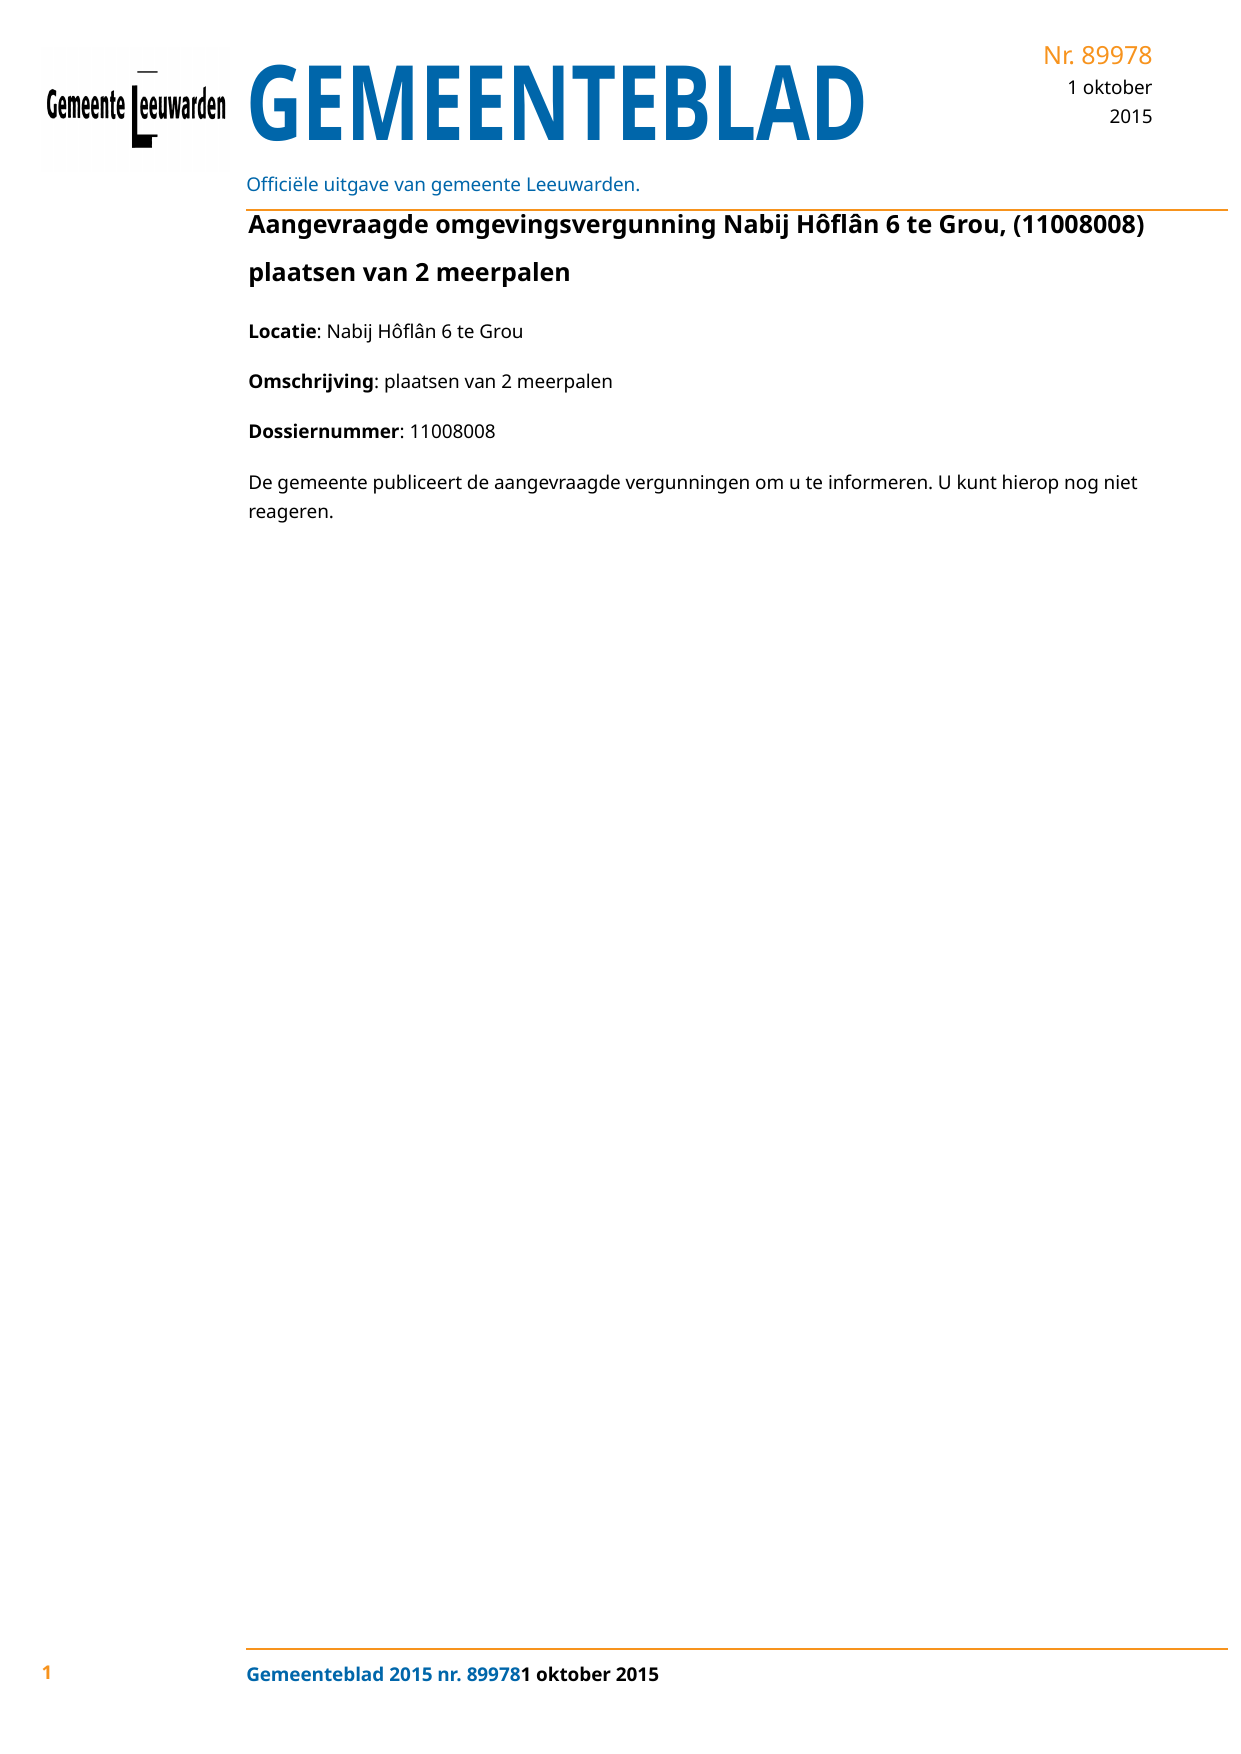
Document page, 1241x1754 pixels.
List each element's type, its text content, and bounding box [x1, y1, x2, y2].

text De gemeente publiceert de aangevraagde vergunningen om u te informeren. U kunt hierop nog niet reageren. [248, 469, 1152, 524]
text Locatie: Nabij Hôflân 6 te Grou [248, 318, 1152, 344]
text Aangevraagde omgevingsvergunning Nabij Hôflân 6 te Grou, (11008008) plaatsen van 2 meerpalen [248, 211, 1152, 288]
text Omschrijving: plaatsen van 2 meerpalen [248, 368, 1152, 394]
picture [41, 47, 231, 172]
text Dossiernummer: 11008008 [248, 419, 1152, 444]
